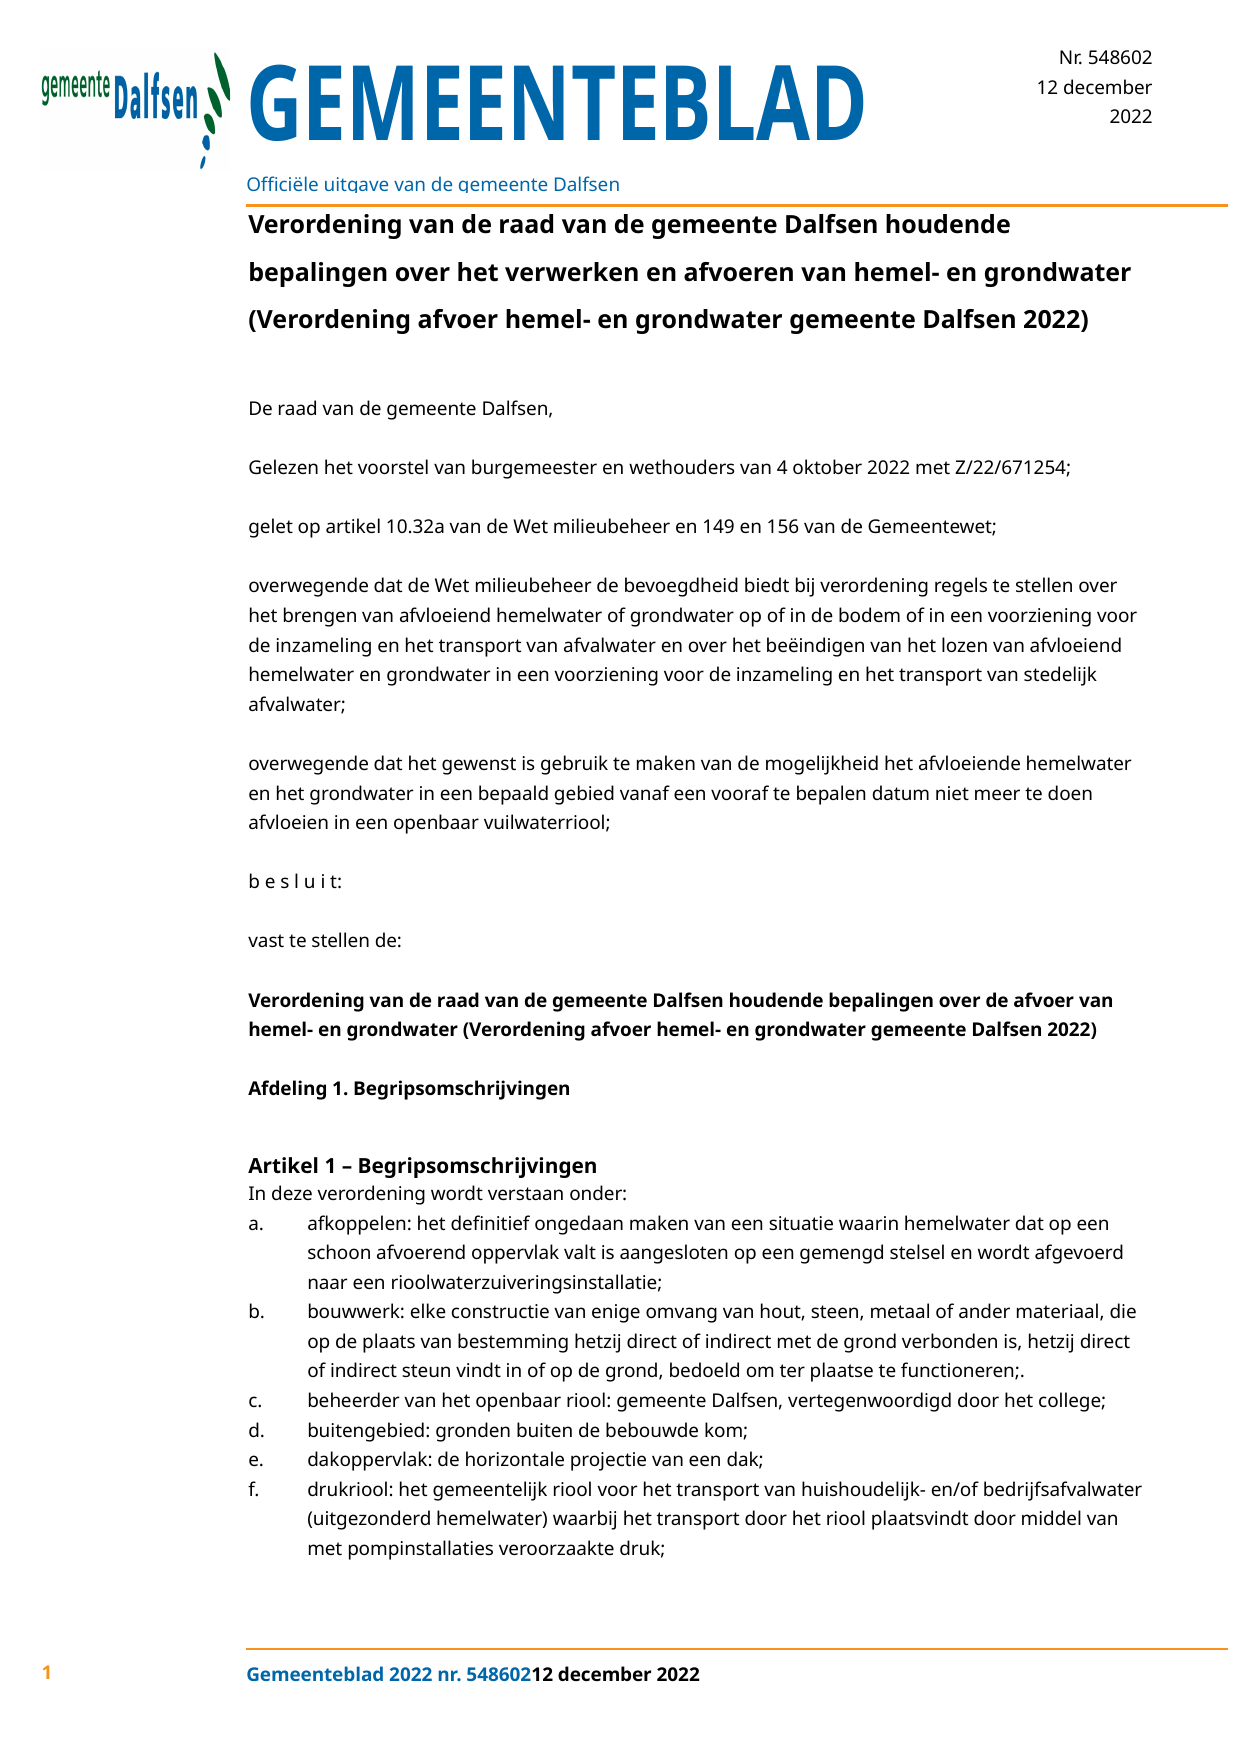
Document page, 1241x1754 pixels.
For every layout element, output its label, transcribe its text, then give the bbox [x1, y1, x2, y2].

text vast te stellen de: [248, 928, 1152, 953]
picture [41, 47, 231, 172]
text In deze verordening wordt verstaan onder: [248, 1180, 1152, 1206]
text Afdeling 1. Begripsomschrijvingen [248, 1076, 1152, 1101]
text Artikel 1 – Begripsomschrijvingen [248, 1152, 1152, 1180]
text Gelezen het voorstel van burgemeester en wethouders van 4 oktober 2022 met Z/22/671254; [248, 454, 1152, 480]
text gelet op artikel 10.32a van de Wet milieubeheer en 149 en 156 van de Gemeentewet; [248, 513, 1152, 539]
text overwegende dat de Wet milieubeheer de bevoegdheid biedt bij verordening regels te stellen over het brengen van afvloeiend hemelwater of grondwater op of in de bodem of in een voorziening voor de inzameling en het transport van afvalwater en over het beëindigen van het lozen van afvloeiend hemelwater en grondwater in een voorziening voor de inzameling en het transport van stedelijk afvalwater; [248, 573, 1152, 717]
text b e s l u i t: [248, 868, 1152, 894]
list beheerder van het openbaar riool: gemeente Dalfsen, vertegenwoordigd door het college; [248, 1387, 1152, 1413]
text overwegende dat het gewenst is gebruik te maken van de mogelijkheid het afvloeiende hemelwater en het grondwater in een bepaald gebied vanaf een vooraf te bepalen datum niet meer te doen afvloeien in een openbaar vuilwaterriool; [248, 750, 1152, 835]
list afkoppelen: het definitief ongedaan maken van een situatie waarin hemelwater dat op een schoon afvoerend oppervlak valt is aangesloten op een gemengd stelsel en wordt afgevoerd naar een rioolwaterzuiveringsinstallatie; [248, 1210, 1152, 1294]
list buitengebied: gronden buiten de bebouwde kom; [248, 1417, 1152, 1442]
list bouwwerk: elke constructie van enige omvang van hout, steen, metaal of ander materiaal, die op de plaats van bestemming hetzij direct of indirect met de grond verbonden is, hetzij direct of indirect steun vindt in of op de grond, bedoeld om ter plaatse te functioneren;. [248, 1298, 1152, 1383]
text De raad van de gemeente Dalfsen, [248, 395, 1152, 421]
text Verordening van de raad van de gemeente Dalfsen houdende bepalingen over het verwerken en afvoeren van hemel- en grondwater (Verordening afvoer hemel- en grondwater gemeente Dalfsen 2022) [248, 207, 1152, 336]
list drukriool: het gemeentelijk riool voor het transport van huishoudelijk- en/of bedrijfsafvalwater (uitgezonderd hemelwater) waarbij het transport door het riool plaatsvindt door middel van met pompinstallaties veroorzaakte druk; [248, 1476, 1152, 1561]
text Verordening van de raad van de gemeente Dalfsen houdende bepalingen over de afvoer van hemel- en grondwater (Verordening afvoer hemel- en grondwater gemeente Dalfsen 2022) [248, 987, 1152, 1042]
list dakoppervlak: de horizontale projectie van een dak; [248, 1446, 1152, 1472]
